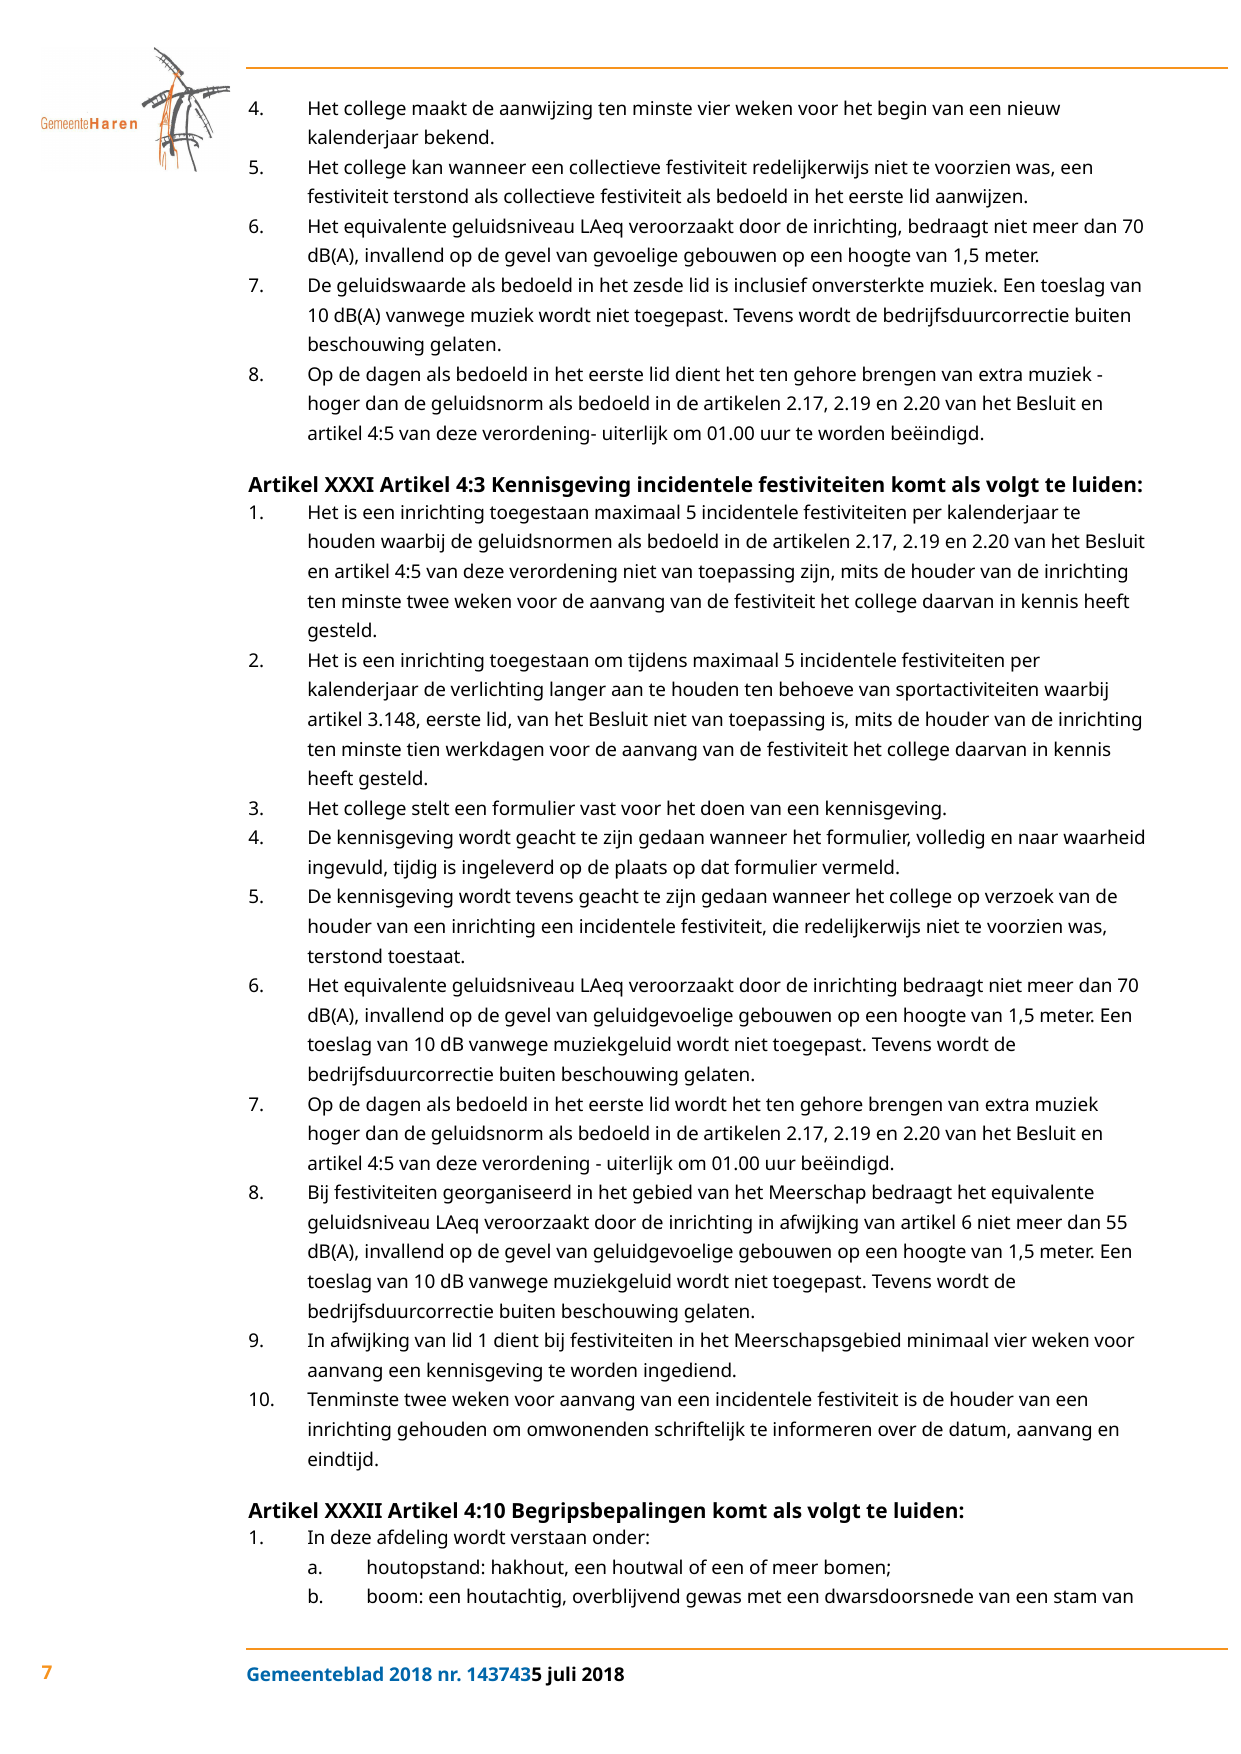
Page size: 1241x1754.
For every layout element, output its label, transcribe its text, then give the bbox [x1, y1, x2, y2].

list houtopstand: hakhout, een houtwal of een of meer bomen; [307, 1554, 1152, 1580]
list Bij festiviteiten georganiseerd in het gebied van het Meerschap bedraagt het equivalente geluidsniveau LAeq veroorzaakt door de inrichting in afwijking van artikel 6 niet meer dan 55 dB(A), invallend op de gevel van geluidgevoelige gebouwen op een hoogte van 1,5 meter. Een toeslag van 10 dB vanwege muziekgeluid wordt niet toegepast. Tevens wordt de bedrijfsduurcorrectie buiten beschouwing gelaten. [248, 1179, 1152, 1323]
list De kennisgeving wordt geacht te zijn gedaan wanneer het formulier, volledig en naar waarheid ingevuld, tijdig is ingeleverd op de plaats op dat formulier vermeld. [248, 824, 1152, 880]
list Tenminste twee weken voor aanvang van een incidentele festiviteit is de houder van een inrichting gehouden om omwonenden schriftelijk te informeren over de datum, aanvang en eindtijd. [248, 1387, 1152, 1471]
list De kennisgeving wordt tevens geacht te zijn gedaan wanneer het college op verzoek van de houder van een inrichting een incidentele festiviteit, die redelijkerwijs niet te voorzien was, terstond toestaat. [248, 884, 1152, 968]
text Artikel XXXII Artikel 4:10 Begripsbepalingen komt als volgt te luiden: [248, 1496, 1152, 1524]
list Op de dagen als bedoeld in het eerste lid wordt het ten gehore brengen van extra muziek hoger dan de geluidsnorm als bedoeld in de artikelen 2.17, 2.19 en 2.20 van het Besluit en artikel 4:5 van deze verordening - uiterlijk om 01.00 uur beëindigd. [248, 1091, 1152, 1176]
list In deze afdeling wordt verstaan onder: [248, 1524, 1152, 1550]
list Het is een inrichting toegestaan om tijdens maximaal 5 incidentele festiviteiten per kalenderjaar de verlichting langer aan te houden ten behoeve van sportactiviteiten waarbij artikel 3.148, eerste lid, van het Besluit niet van toepassing is, mits de houder van de inrichting ten minste tien werkdagen voor de aanvang van de festiviteit het college daarvan in kennis heeft gesteld. [248, 647, 1152, 791]
list Op de dagen als bedoeld in het eerste lid dient het ten gehore brengen van extra muziek - hoger dan de geluidsnorm als bedoeld in de artikelen 2.17, 2.19 en 2.20 van het Besluit en artikel 4:5 van deze verordening- uiterlijk om 01.00 uur te worden beëindigd. [248, 361, 1152, 446]
list Het college maakt de aanwijzing ten minste vier weken voor het begin van een nieuw kalenderjaar bekend. [248, 95, 1152, 150]
list Het is een inrichting toegestaan maximaal 5 incidentele festiviteiten per kalenderjaar te houden waarbij de geluidsnormen als bedoeld in de artikelen 2.17, 2.19 en 2.20 van het Besluit en artikel 4:5 van deze verordening niet van toepassing zijn, mits de houder van de inrichting ten minste twee weken voor de aanvang van de festiviteit het college daarvan in kennis heeft gesteld. [248, 499, 1152, 643]
list Het college stelt een formulier vast voor het doen van een kennisgeving. [248, 795, 1152, 821]
picture [41, 47, 231, 172]
list Het college kan wanneer een collectieve festiviteit redelijkerwijs niet te voorzien was, een festiviteit terstond als collectieve festiviteit als bedoeld in het eerste lid aanwijzen. [248, 154, 1152, 209]
list Het equivalente geluidsniveau LAeq veroorzaakt door de inrichting bedraagt niet meer dan 70 dB(A), invallend op de gevel van geluidgevoelige gebouwen op een hoogte van 1,5 meter. Een toeslag van 10 dB vanwege muziekgeluid wordt niet toegepast. Tevens wordt de bedrijfsduurcorrectie buiten beschouwing gelaten. [248, 972, 1152, 1087]
list Het equivalente geluidsniveau LAeq veroorzaakt door de inrichting, bedraagt niet meer dan 70 dB(A), invallend op de gevel van gevoelige gebouwen op een hoogte van 1,5 meter. [248, 213, 1152, 268]
list In afwijking van lid 1 dient bij festiviteiten in het Meerschapsgebied minimaal vier weken voor aanvang een kennisgeving te worden ingediend. [248, 1327, 1152, 1383]
list De geluidswaarde als bedoeld in het zesde lid is inclusief onversterkte muziek. Een toeslag van 10 dB(A) vanwege muziek wordt niet toegepast. Tevens wordt de bedrijfsduurcorrectie buiten beschouwing gelaten. [248, 272, 1152, 357]
list boom: een houtachtig, overblijvend gewas met een dwarsdoorsnede van een stam van [307, 1584, 1152, 1609]
text Artikel XXXI Artikel 4:3 Kennisgeving incidentele festiviteiten komt als volgt te luiden: [248, 471, 1152, 499]
